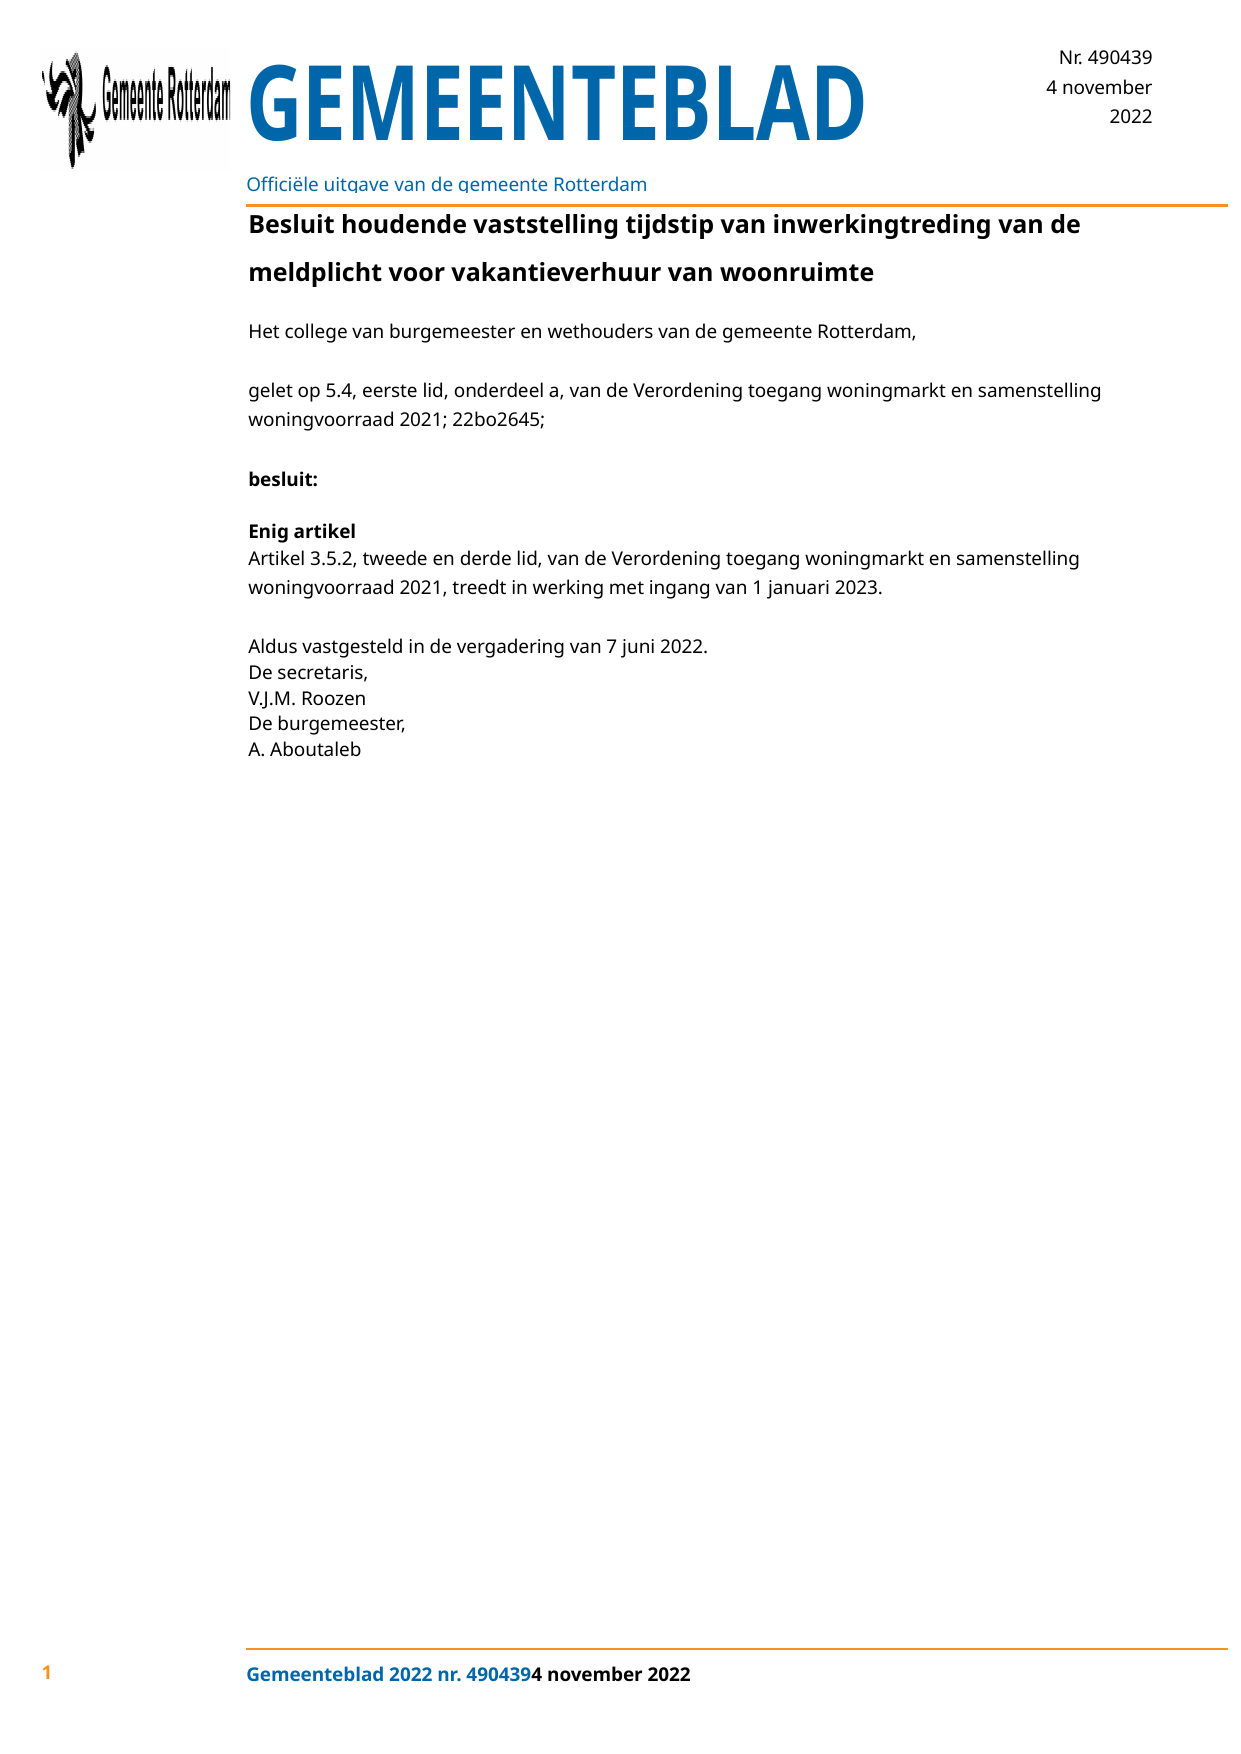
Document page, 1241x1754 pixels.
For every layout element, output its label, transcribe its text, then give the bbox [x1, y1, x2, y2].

text Besluit houdende vaststelling tijdstip van inwerkingtreding van de meldplicht voor vakantieverhuur van woonruimte [248, 207, 1152, 288]
text Aldus vastgesteld in de vergadering van 7 juni 2022. [248, 633, 1152, 659]
text De secretaris, [248, 659, 1152, 685]
text Enig artikel [248, 516, 1152, 545]
text Artikel 3.5.2, tweede en derde lid, van de Verordening toegang woningmarkt en samenstelling woningvoorraad 2021, treedt in werking met ingang van 1 januari 2023. [248, 545, 1152, 600]
text V.J.M. Roozen [248, 685, 1152, 711]
text gelet op 5.4, eerste lid, onderdeel a, van de Verordening toegang woningmarkt en samenstelling woningvoorraad 2021; 22bo2645; [248, 377, 1152, 432]
text De burgemeester, [248, 711, 1152, 736]
text A. Aboutaleb [248, 736, 1152, 762]
picture [41, 47, 231, 172]
text besluit: [248, 466, 1152, 492]
text Het college van burgemeester en wethouders van de gemeente Rotterdam, [248, 318, 1152, 344]
